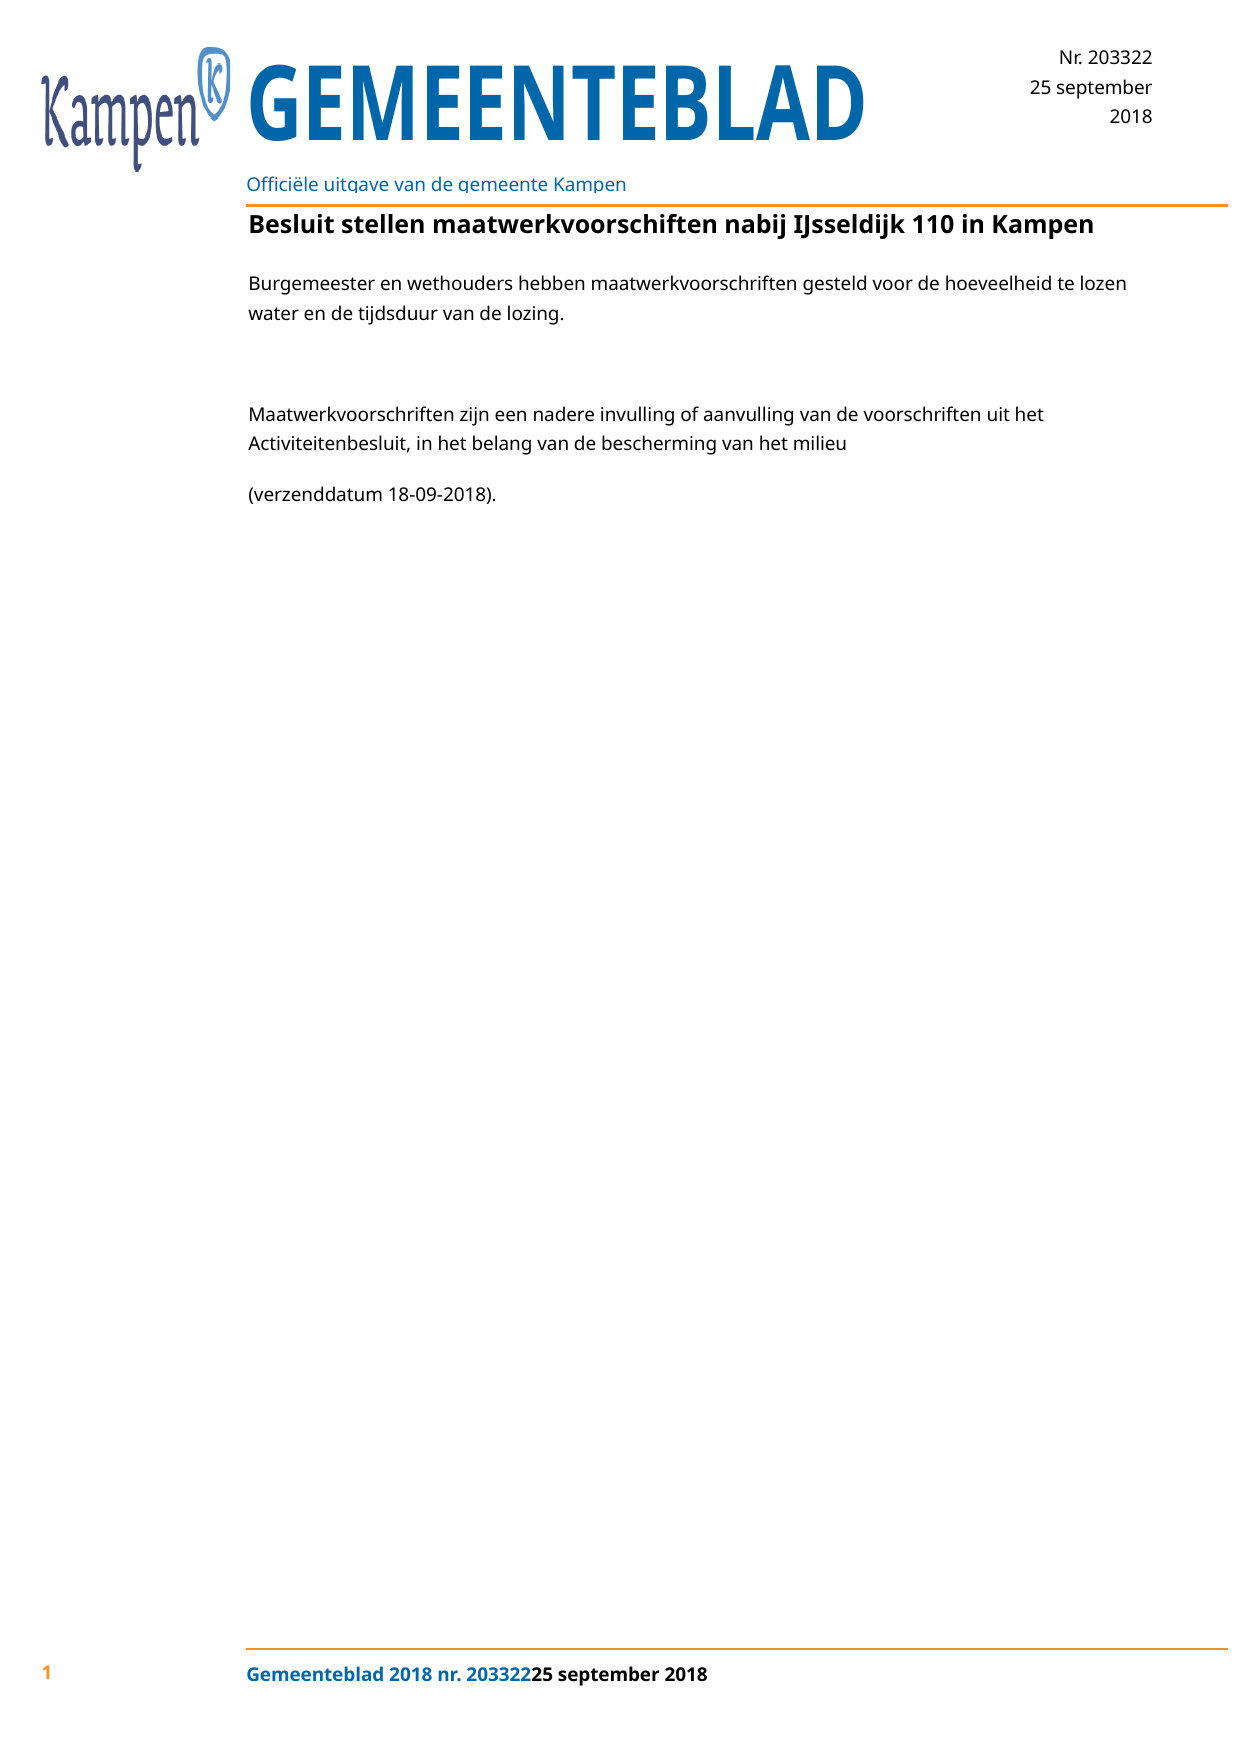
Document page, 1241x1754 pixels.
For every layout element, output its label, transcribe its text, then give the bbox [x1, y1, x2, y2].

text Besluit stellen maatwerkvoorschiften nabij IJsseldijk 110 in Kampen [248, 207, 1152, 241]
text Burgemeester en wethouders hebben maatwerkvoorschriften gesteld voor de hoeveelheid te lozen water en de tijdsduur van de lozing. [248, 270, 1152, 326]
picture [41, 47, 231, 172]
text Maatwerkvoorschriften zijn een nadere invulling of aanvulling van de voorschriften uit het Activiteitenbesluit, in het belang van de bescherming van het milieu [248, 401, 1152, 456]
text (verzenddatum 18-09-2018). [248, 481, 1152, 506]
